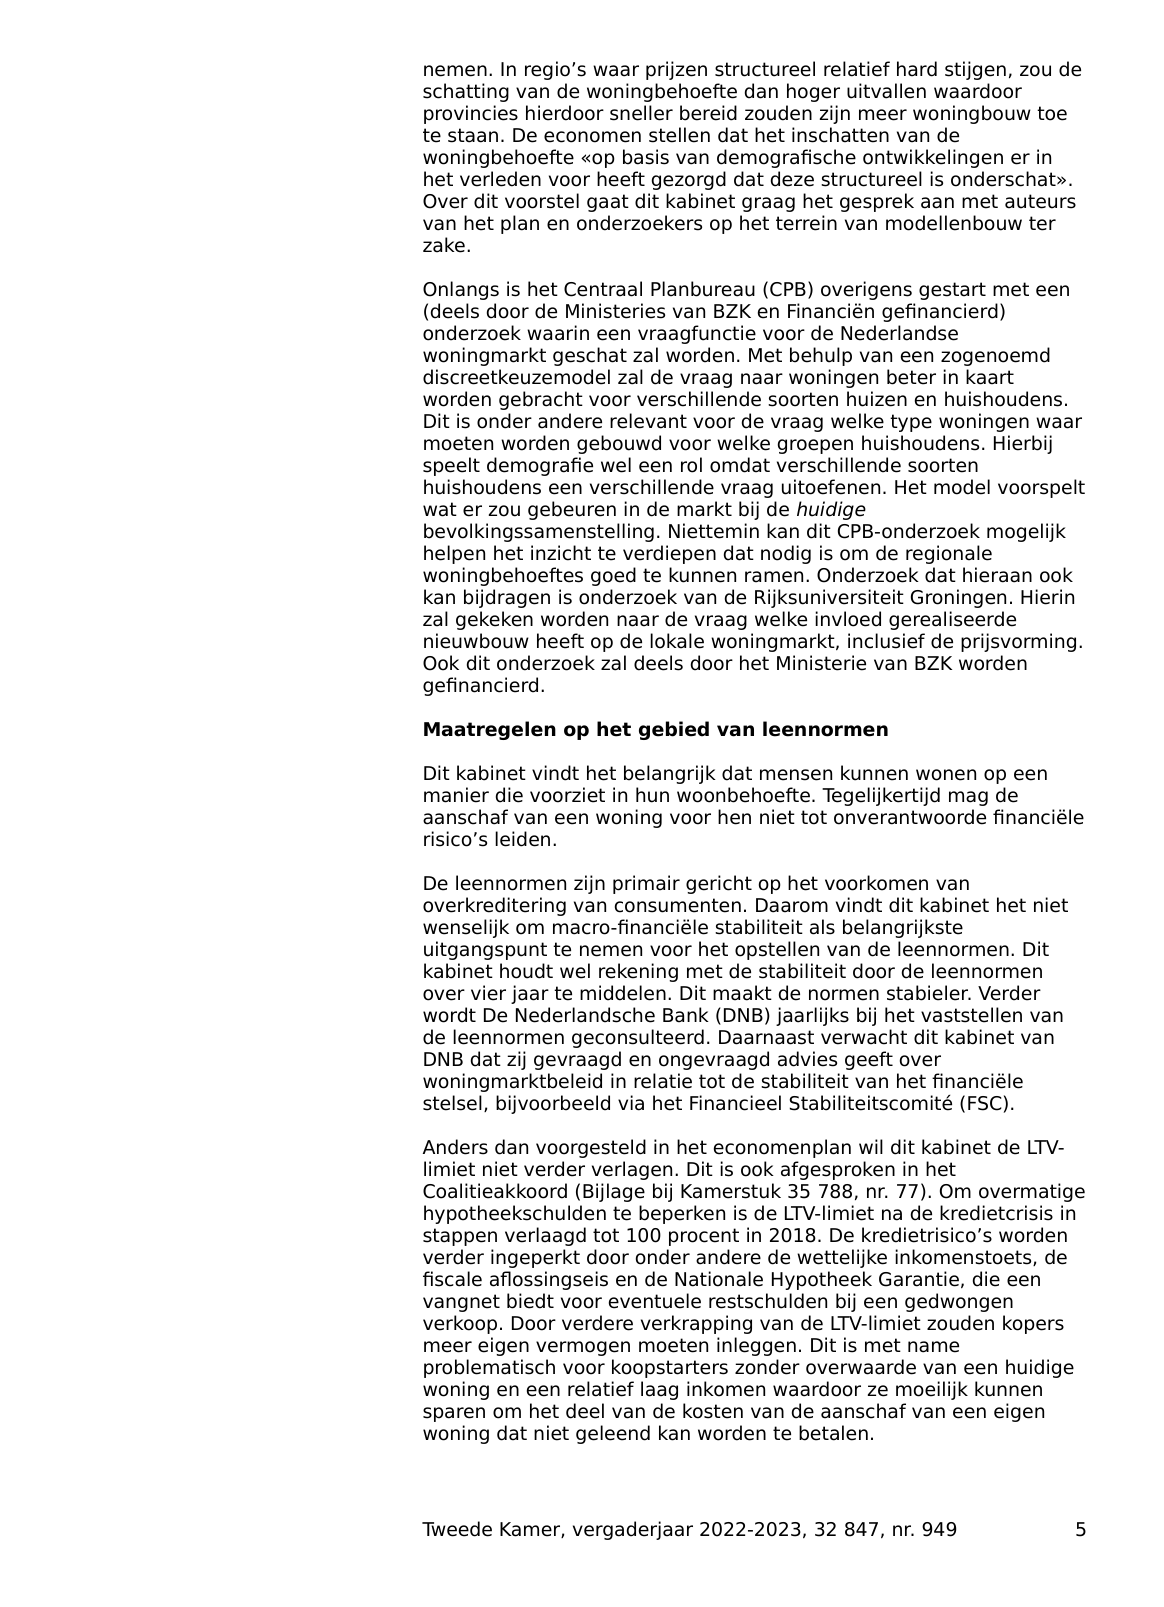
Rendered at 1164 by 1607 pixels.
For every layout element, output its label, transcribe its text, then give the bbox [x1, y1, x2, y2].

text De leennormen zijn primair gericht op het voorkomen van overkreditering van consumenten. Daarom vindt dit kabinet het niet wenselijk om macro-financiële stabiliteit als belangrijkste uitgangspunt te nemen voor het opstellen van de leennormen. Dit kabinet houdt wel rekening met de stabiliteit door de leennormen over vier jaar te middelen. Dit maakt de normen stabieler. Verder wordt De Nederlandsche Bank (DNB) jaarlijks bij het vaststellen van de leennormen geconsulteerd. Daarnaast verwacht dit kabinet van DNB dat zij gevraagd en ongevraagd advies geeft over woningmarktbeleid in relatie tot de stabiliteit van het financiële stelsel, bijvoorbeeld via het Financieel Stabiliteitscomité (FSC). [422, 873, 1087, 1115]
text Onlangs is het Centraal Planbureau (CPB) overigens gestart met een (deels door de Ministeries van BZK en Financiën gefinancierd) onderzoek waarin een vraagfunctie voor de Nederlandse woningmarkt geschat zal worden. Met behulp van een zogenoemd discreetkeuzemodel zal de vraag naar woningen beter in kaart worden gebracht voor verschillende soorten huizen en huishoudens. Dit is onder andere relevant voor de vraag welke type woningen waar moeten worden gebouwd voor welke groepen huishoudens. Hierbij speelt demografie wel een rol omdat verschillende soorten huishoudens een verschillende vraag uitoefenen. Het model voorspelt wat er zou gebeuren in de markt bij de huidige bevolkingssamenstelling. Niettemin kan dit CPB-onderzoek mogelijk helpen het inzicht te verdiepen dat nodig is om de regionale woningbehoeftes goed te kunnen ramen. Onderzoek dat hieraan ook kan bijdragen is onderzoek van de Rijksuniversiteit Groningen. Hierin zal gekeken worden naar de vraag welke invloed gerealiseerde nieuwbouw heeft op de lokale woningmarkt, inclusief de prijsvorming. Ook dit onderzoek zal deels door het Ministerie van BZK worden gefinancierd. [422, 279, 1087, 697]
text Anders dan voorgesteld in het economenplan wil dit kabinet de LTV-limiet niet verder verlagen. Dit is ook afgesproken in het Coalitieakkoord (Bijlage bij Kamerstuk 35 788, nr. 77). Om overmatige hypotheekschulden te beperken is de LTV-limiet na de kredietcrisis in stappen verlaagd tot 100 procent in 2018. De kredietrisico’s worden verder ingeperkt door onder andere de wettelijke inkomenstoets, de fiscale aflossingseis en de Nationale Hypotheek Garantie, die een vangnet biedt voor eventuele restschulden bij een gedwongen verkoop. Door verdere verkrapping van de LTV-limiet zouden kopers meer eigen vermogen moeten inleggen. Dit is met name problematisch voor koopstarters zonder overwaarde van een huidige woning en een relatief laag inkomen waardoor ze moeilijk kunnen sparen om het deel van de kosten van de aanschaf van een eigen woning dat niet geleend kan worden te betalen. [422, 1137, 1087, 1445]
text Dit kabinet vindt het belangrijk dat mensen kunnen wonen op een manier die voorziet in hun woonbehoefte. Tegelijkertijd mag de aanschaf van een woning voor hen niet tot onverantwoorde financiële risico’s leiden. [422, 763, 1087, 851]
subtitle Maatregelen op het gebied van leennormen [422, 719, 1087, 741]
text nemen. In regio’s waar prijzen structureel relatief hard stijgen, zou de schatting van de woningbehoefte dan hoger uitvallen waardoor provincies hierdoor sneller bereid zouden zijn meer woningbouw toe te staan. De economen stellen dat het inschatten van de woningbehoefte «op basis van demografische ontwikkelingen er in het verleden voor heeft gezorgd dat deze structureel is onderschat». Over dit voorstel gaat dit kabinet graag het gesprek aan met auteurs van het plan en onderzoekers op het terrein van modellenbouw ter zake. [422, 59, 1087, 257]
